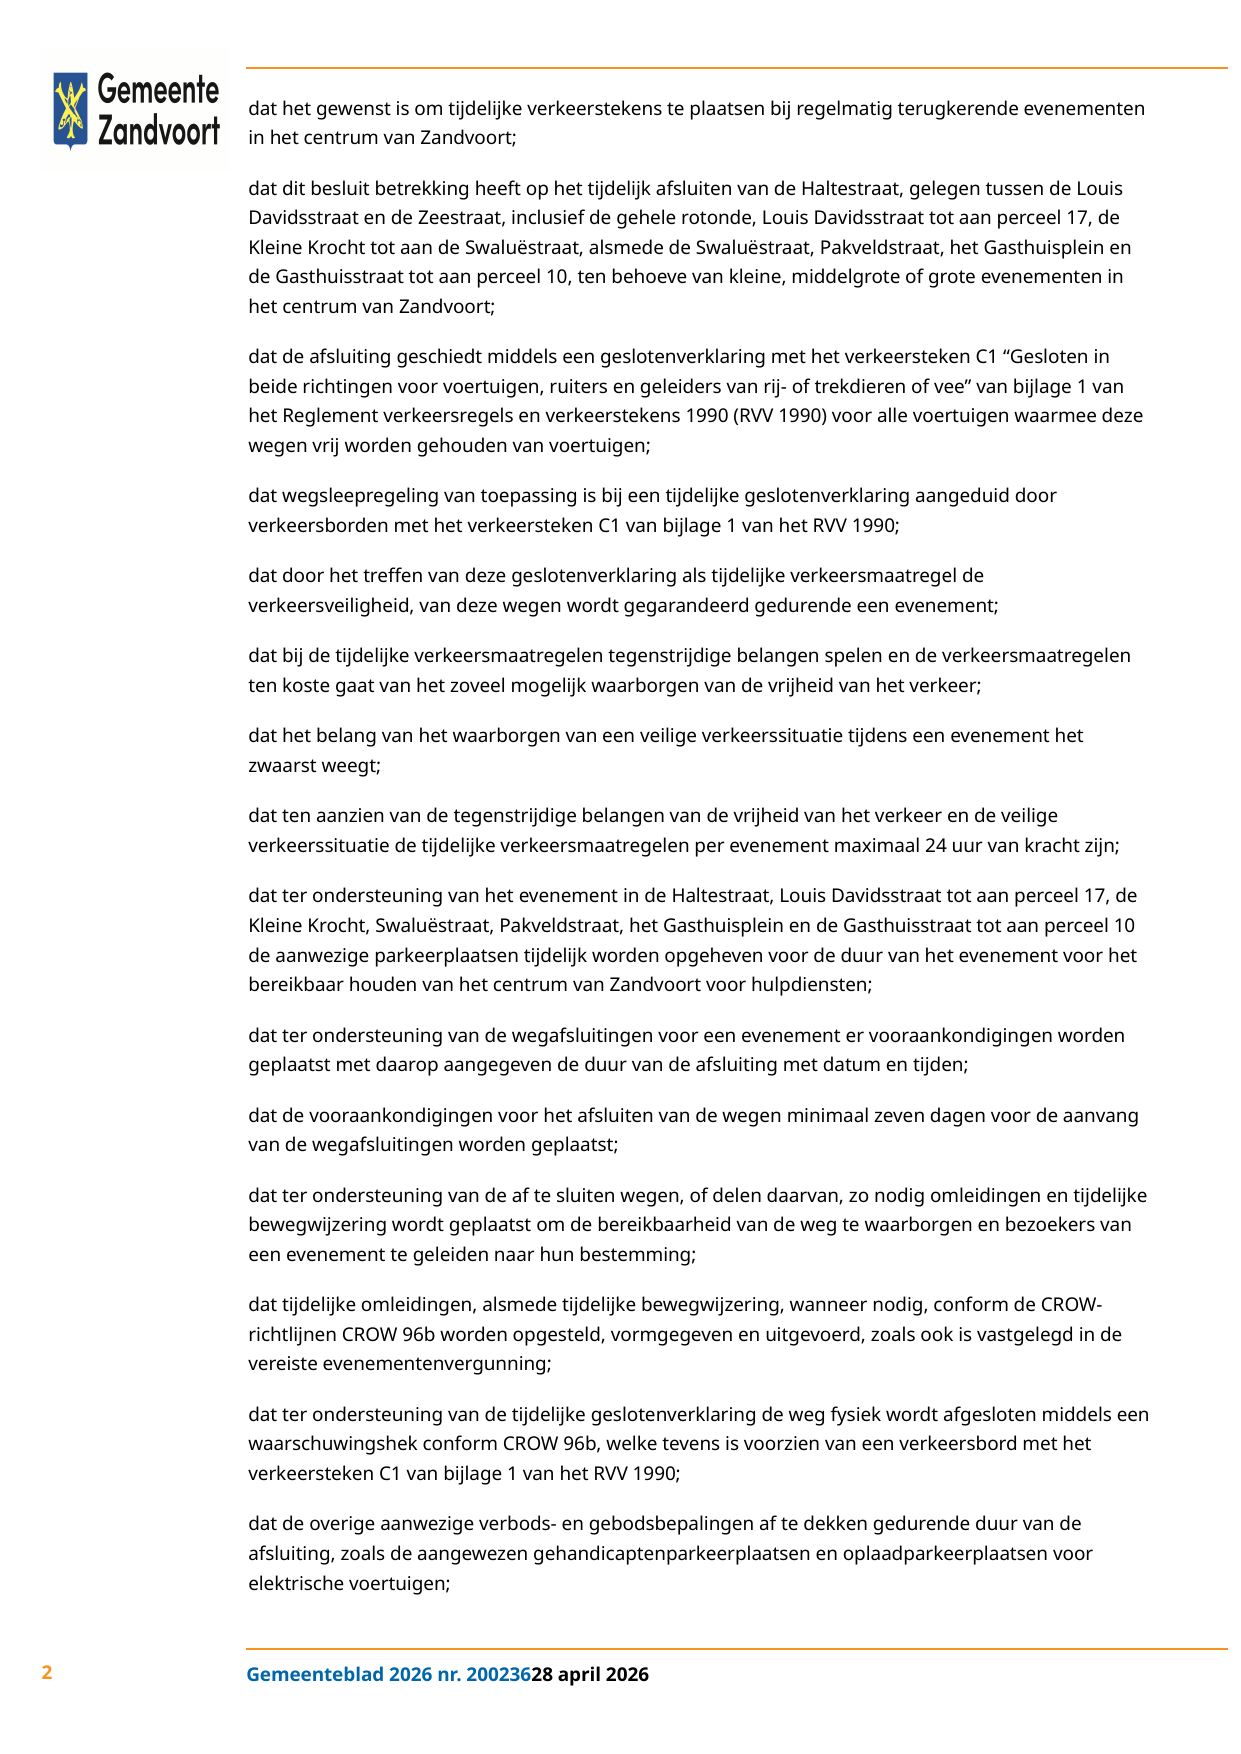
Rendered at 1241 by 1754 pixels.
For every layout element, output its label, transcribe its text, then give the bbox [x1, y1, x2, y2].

text dat ter ondersteuning van het evenement in de Haltestraat, Louis Davidsstraat tot aan perceel 17, de Kleine Krocht, Swaluëstraat, Pakveldstraat, het Gasthuisplein en de Gasthuisstraat tot aan perceel 10 de aanwezige parkeerplaatsen tijdelijk worden opgeheven voor de duur van het evenement voor het bereikbaar houden van het centrum van Zandvoort voor hulpdiensten; [248, 883, 1152, 997]
picture [41, 47, 231, 172]
text dat de vooraankondigingen voor het afsluiten van de wegen minimaal zeven dagen voor de aanvang van de wegafsluitingen worden geplaatst; [248, 1102, 1152, 1157]
text dat het belang van het waarborgen van een veilige verkeerssituatie tijdens een evenement het zwaarst weegt; [248, 723, 1152, 778]
text dat dit besluit betrekking heeft op het tijdelijk afsluiten van de Haltestraat, gelegen tussen de Louis Davidsstraat en de Zeestraat, inclusief de gehele rotonde, Louis Davidsstraat tot aan perceel 17, de Kleine Krocht tot aan de Swaluëstraat, alsmede de Swaluëstraat, Pakveldstraat, het Gasthuisplein en de Gasthuisstraat tot aan perceel 10, ten behoeve van kleine, middelgrote of grote evenementen in het centrum van Zandvoort; [248, 175, 1152, 319]
text dat ter ondersteuning van de wegafsluitingen voor een evenement er vooraankondigingen worden geplaatst met daarop aangegeven de duur van de afsluiting met datum en tijden; [248, 1022, 1152, 1077]
text dat de overige aanwezige verbods- en gebodsbepalingen af te dekken gedurende duur van de afsluiting, zoals de aangewezen gehandicaptenparkeerplaatsen en oplaadparkeerplaatsen voor elektrische voertuigen; [248, 1511, 1152, 1596]
text dat wegsleepregeling van toepassing is bij een tijdelijke geslotenverklaring aangeduid door verkeersborden met het verkeersteken C1 van bijlage 1 van het RVV 1990; [248, 483, 1152, 538]
text dat door het treffen van deze geslotenverklaring als tijdelijke verkeersmaatregel de verkeersveiligheid, van deze wegen wordt gegarandeerd gedurende een evenement; [248, 563, 1152, 618]
text dat tijdelijke omleidingen, alsmede tijdelijke bewegwijzering, wanneer nodig, conform de CROW-richtlijnen CROW 96b worden opgesteld, vormgegeven en uitgevoerd, zoals ook is vastgelegd in de vereiste evenementenvergunning; [248, 1291, 1152, 1376]
text dat ten aanzien van de tegenstrijdige belangen van de vrijheid van het verkeer en de veilige verkeerssituatie de tijdelijke verkeersmaatregelen per evenement maximaal 24 uur van kracht zijn; [248, 803, 1152, 858]
text dat ter ondersteuning van de af te sluiten wegen, of delen daarvan, zo nodig omleidingen en tijdelijke bewegwijzering wordt geplaatst om de bereikbaarheid van de weg te waarborgen en bezoekers van een evenement te geleiden naar hun bestemming; [248, 1182, 1152, 1267]
text dat het gewenst is om tijdelijke verkeerstekens te plaatsen bij regelmatig terugkerende evenementen in het centrum van Zandvoort; [248, 95, 1152, 150]
text dat bij de tijdelijke verkeersmaatregelen tegenstrijdige belangen spelen en de verkeersmaatregelen ten koste gaat van het zoveel mogelijk waarborgen van de vrijheid van het verkeer; [248, 643, 1152, 698]
text dat ter ondersteuning van de tijdelijke geslotenverklaring de weg fysiek wordt afgesloten middels een waarschuwingshek conform CROW 96b, welke tevens is voorzien van een verkeersbord met het verkeersteken C1 van bijlage 1 van het RVV 1990; [248, 1401, 1152, 1486]
text dat de afsluiting geschiedt middels een geslotenverklaring met het verkeersteken C1 “Gesloten in beide richtingen voor voertuigen, ruiters en geleiders van rij- of trekdieren of vee” van bijlage 1 van het Reglement verkeersregels en verkeerstekens 1990 (RVV 1990) voor alle voertuigen waarmee deze wegen vrij worden gehouden van voertuigen; [248, 343, 1152, 458]
